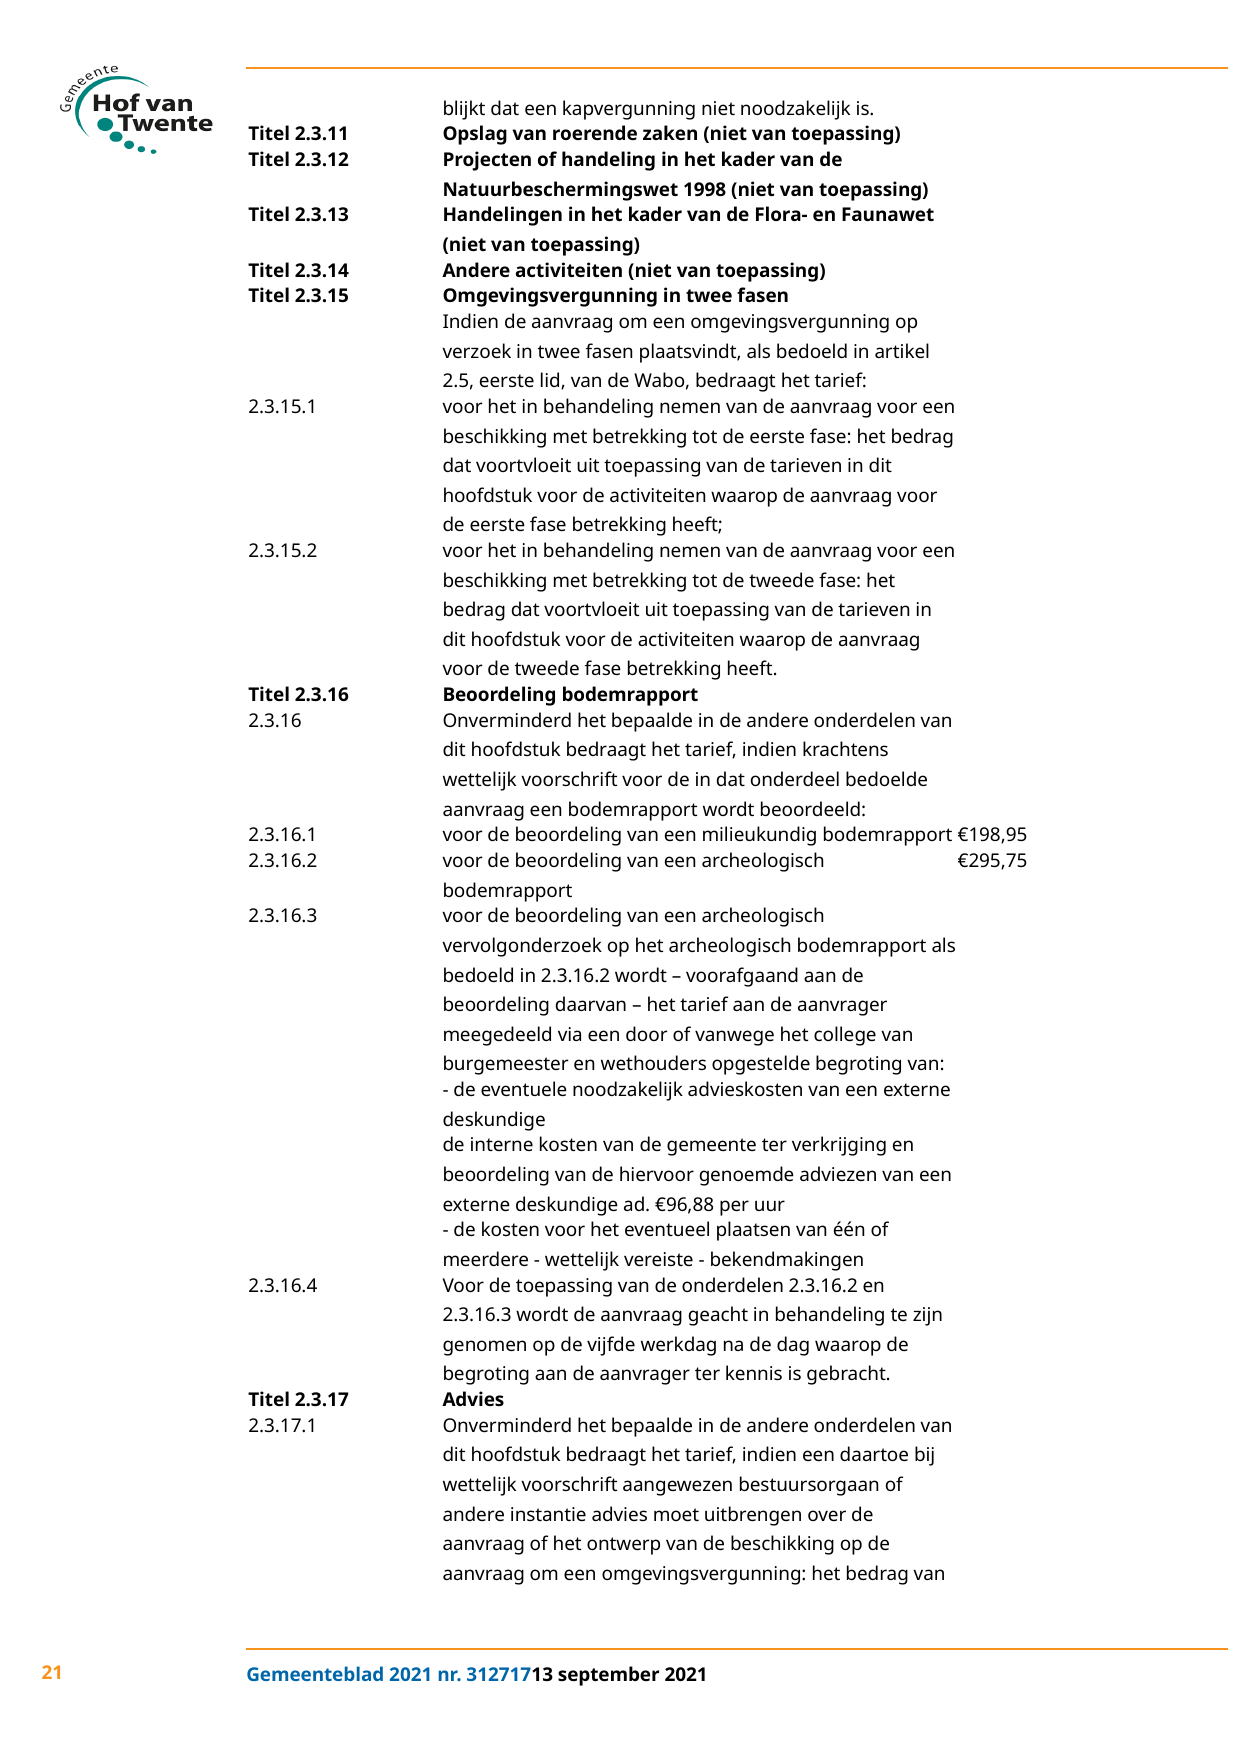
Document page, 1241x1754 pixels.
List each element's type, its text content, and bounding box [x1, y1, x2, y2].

table_cell 2.3.16 [248, 707, 442, 822]
table_cell [958, 146, 1152, 202]
table_cell Opslag van roerende zaken (niet van toepassing) [442, 121, 957, 146]
table_cell voor het in behandeling nemen van de aanvraag voor een beschikking met betrekking tot de eerste fase: het bedrag dat voortvloeit uit toepassing van de tarieven in dit hoofdstuk voor de activiteiten waarop de aanvraag voor de eerste fase betrekking heeft; [442, 393, 957, 537]
table_cell Onverminderd het bepaalde in de andere onderdelen van dit hoofdstuk bedraagt het tarief, indien een daartoe bij wettelijk voorschrift aangewezen bestuursorgaan of andere instantie advies moet uitbrengen over de aanvraag of het ontwerp van de beschikking op de aanvraag om een omgevingsvergunning: het bedrag van [442, 1412, 957, 1586]
table_cell Beoordeling bodemrapport [442, 681, 957, 707]
table_cell €198,95 [958, 822, 1152, 847]
table_cell [958, 257, 1152, 283]
table_cell 2.3.17.1 [248, 1412, 442, 1586]
table_cell [958, 121, 1152, 146]
table_cell €295,75 [958, 847, 1152, 903]
table_cell [958, 393, 1152, 537]
table_cell 2.3.16.2 [248, 847, 442, 903]
table_cell [958, 1272, 1152, 1386]
table_cell Projecten of handeling in het kader van de Natuurbeschermingswet 1998 (niet van toepassing) [442, 146, 957, 202]
table_cell Voor de toepassing van de onderdelen 2.3.16.2 en 2.3.16.3 wordt de aanvraag geacht in behandeling te zijn genomen op de vijfde werkdag na de dag waarop de begroting aan de aanvrager ter kennis is gebracht. [442, 1272, 957, 1386]
table_cell Omgevingsvergunning in twee fasen [442, 283, 957, 308]
table_cell [958, 95, 1152, 121]
table_cell Titel 2.3.12 [248, 146, 442, 202]
table_cell Titel 2.3.15 [248, 283, 442, 308]
table_cell 2.3.15.2 [248, 537, 442, 681]
table_cell [248, 1216, 442, 1272]
table_cell Andere activiteiten (niet van toepassing) [442, 257, 957, 283]
table_cell Titel 2.3.16 [248, 681, 442, 707]
table_cell [958, 308, 1152, 393]
picture [41, 47, 231, 172]
table_cell [248, 308, 442, 393]
table_cell - de eventuele noodzakelijk advieskosten van een externe deskundige [442, 1076, 957, 1132]
table_cell Titel 2.3.11 [248, 121, 442, 146]
table_cell [958, 903, 1152, 1076]
table_cell [958, 1216, 1152, 1272]
table_cell Indien de aanvraag om een omgevingsvergunning op verzoek in twee fasen plaatsvindt, als bedoeld in artikel 2.5, eerste lid, van de Wabo, bedraagt het tarief: [442, 308, 957, 393]
table_cell - de kosten voor het eventueel plaatsen van één of meerdere - wettelijk vereiste - bekendmakingen [442, 1216, 957, 1272]
table_cell 2.3.16.4 [248, 1272, 442, 1386]
table_cell Onverminderd het bepaalde in de andere onderdelen van dit hoofdstuk bedraagt het tarief, indien krachtens wettelijk voorschrift voor de in dat onderdeel bedoelde aanvraag een bodemrapport wordt beoordeeld: [442, 707, 957, 822]
table_cell [958, 707, 1152, 822]
table_cell [248, 95, 442, 121]
table_cell [958, 537, 1152, 681]
table_cell Titel 2.3.13 [248, 202, 442, 257]
table_cell voor de beoordeling van een archeologisch bodemrapport [442, 847, 957, 903]
table_cell voor de beoordeling van een archeologisch vervolgonderzoek op het archeologisch bodemrapport als bedoeld in 2.3.16.2 wordt – voorafgaand aan de beoordeling daarvan – het tarief aan de aanvrager meegedeeld via een door of vanwege het college van burgemeester en wethouders opgestelde begroting van: [442, 903, 957, 1076]
table_cell Handelingen in het kader van de Flora- en Faunawet (niet van toepassing) [442, 202, 957, 257]
table_cell Titel 2.3.17 [248, 1386, 442, 1412]
table_cell de interne kosten van de gemeente ter verkrijging en beoordeling van de hiervoor genoemde adviezen van een externe deskundige ad. €96,88 per uur [442, 1132, 957, 1216]
table_cell 2.3.16.1 [248, 822, 442, 847]
table_cell [958, 202, 1152, 257]
table_cell [958, 1132, 1152, 1216]
table_cell [958, 681, 1152, 707]
table_cell voor het in behandeling nemen van de aanvraag voor een beschikking met betrekking tot de tweede fase: het bedrag dat voortvloeit uit toepassing van de tarieven in dit hoofdstuk voor de activiteiten waarop de aanvraag voor de tweede fase betrekking heeft. [442, 537, 957, 681]
table_cell [958, 1386, 1152, 1412]
table_cell Titel 2.3.14 [248, 257, 442, 283]
table_cell Advies [442, 1386, 957, 1412]
table_cell [958, 1076, 1152, 1132]
table_cell [248, 1132, 442, 1216]
table_cell 2.3.15.1 [248, 393, 442, 537]
table_cell [248, 1076, 442, 1132]
table_cell [958, 283, 1152, 308]
table_cell voor de beoordeling van een milieukundig bodemrapport [442, 822, 957, 847]
table_cell 2.3.16.3 [248, 903, 442, 1076]
table_cell blijkt dat een kapvergunning niet noodzakelijk is. [442, 95, 957, 121]
table_cell [958, 1412, 1152, 1586]
